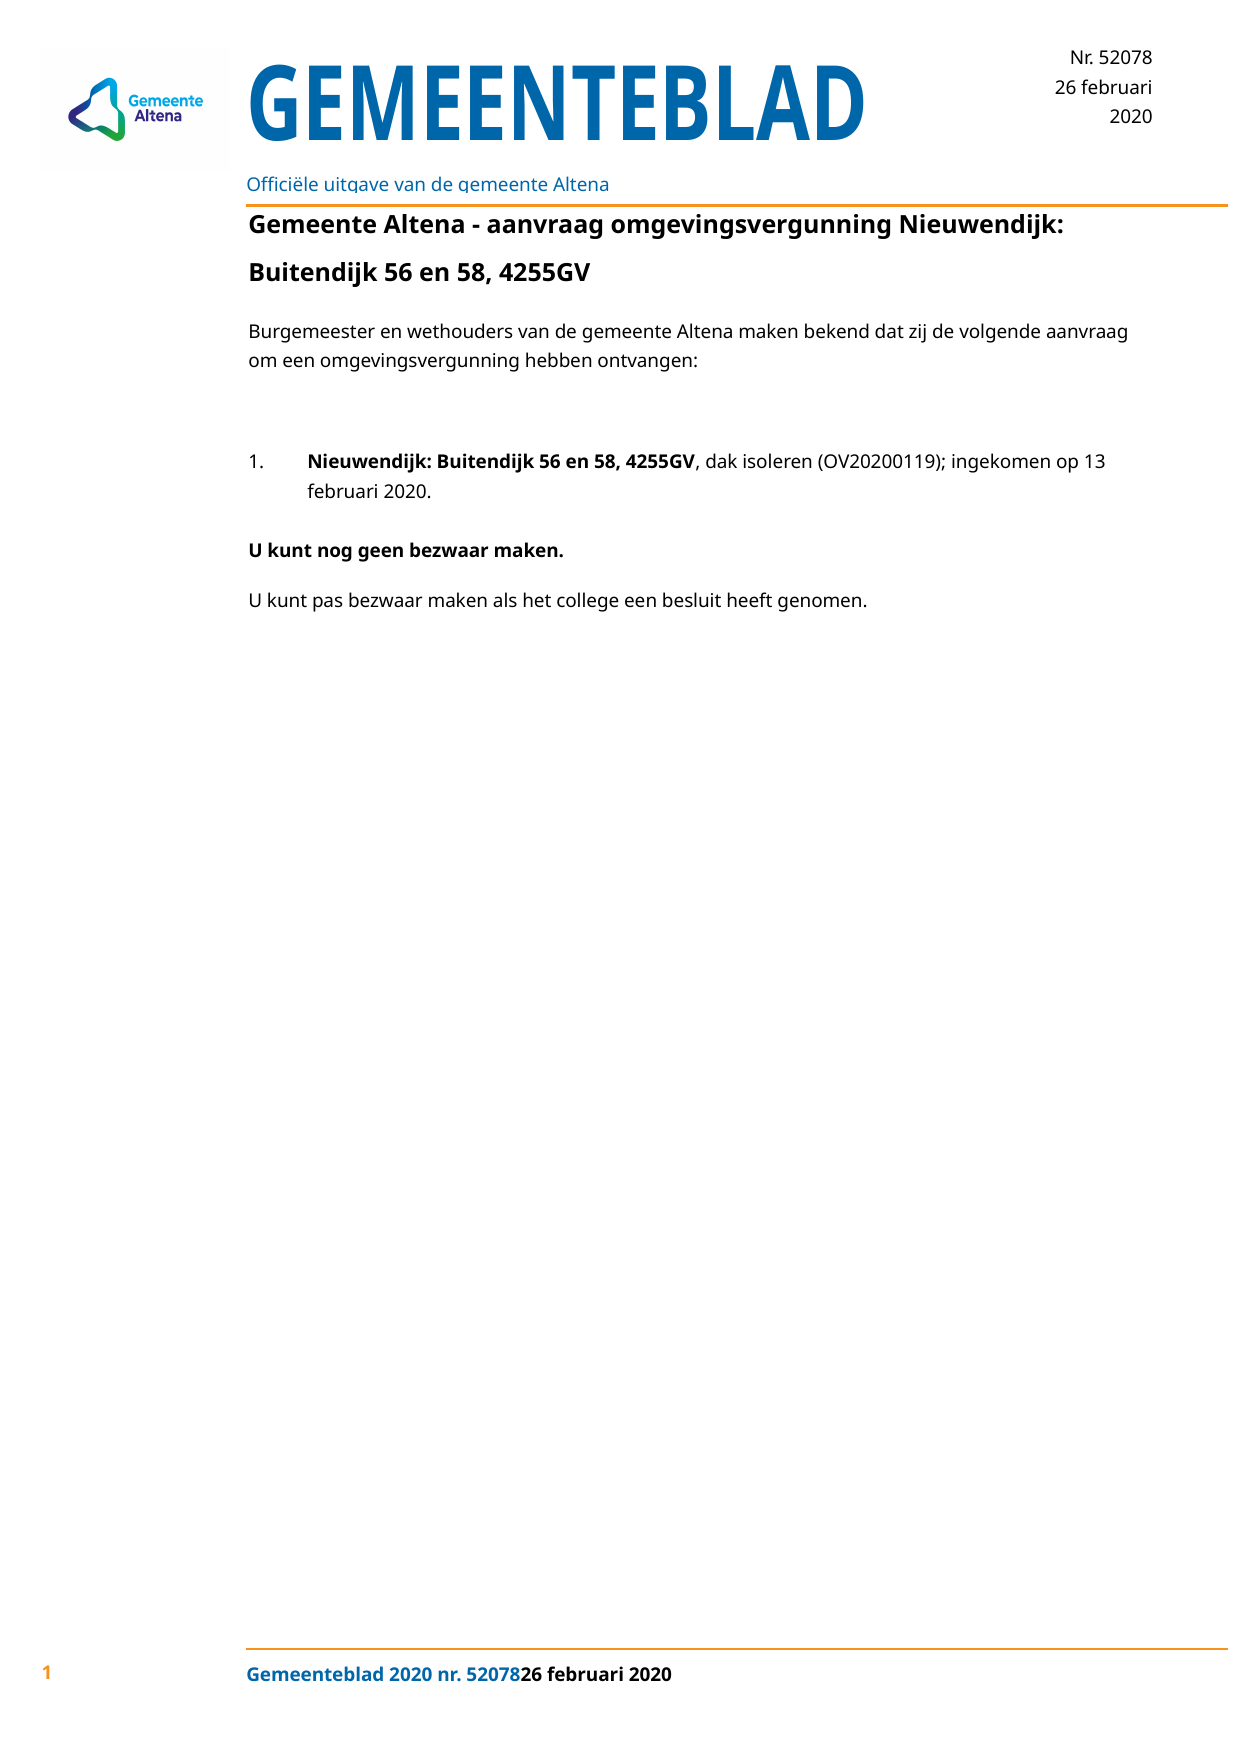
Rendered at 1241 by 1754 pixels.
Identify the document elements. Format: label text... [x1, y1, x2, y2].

list Nieuwendijk: Buitendijk 56 en 58, 4255GV, dak isoleren (OV20200119); ingekomen op 13 februari 2020. [248, 448, 1152, 504]
text Burgemeester en wethouders van de gemeente Altena maken bekend dat zij de volgende aanvraag om een omgevingsvergunning hebben ontvangen: [248, 318, 1152, 373]
picture [41, 47, 231, 172]
text Gemeente Altena - aanvraag omgevingsvergunning Nieuwendijk: Buitendijk 56 en 58, 4255GV [248, 207, 1152, 288]
text U kunt nog geen bezwaar maken. [248, 537, 1152, 563]
text U kunt pas bezwaar maken als het college een besluit heeft genomen. [248, 587, 1152, 613]
